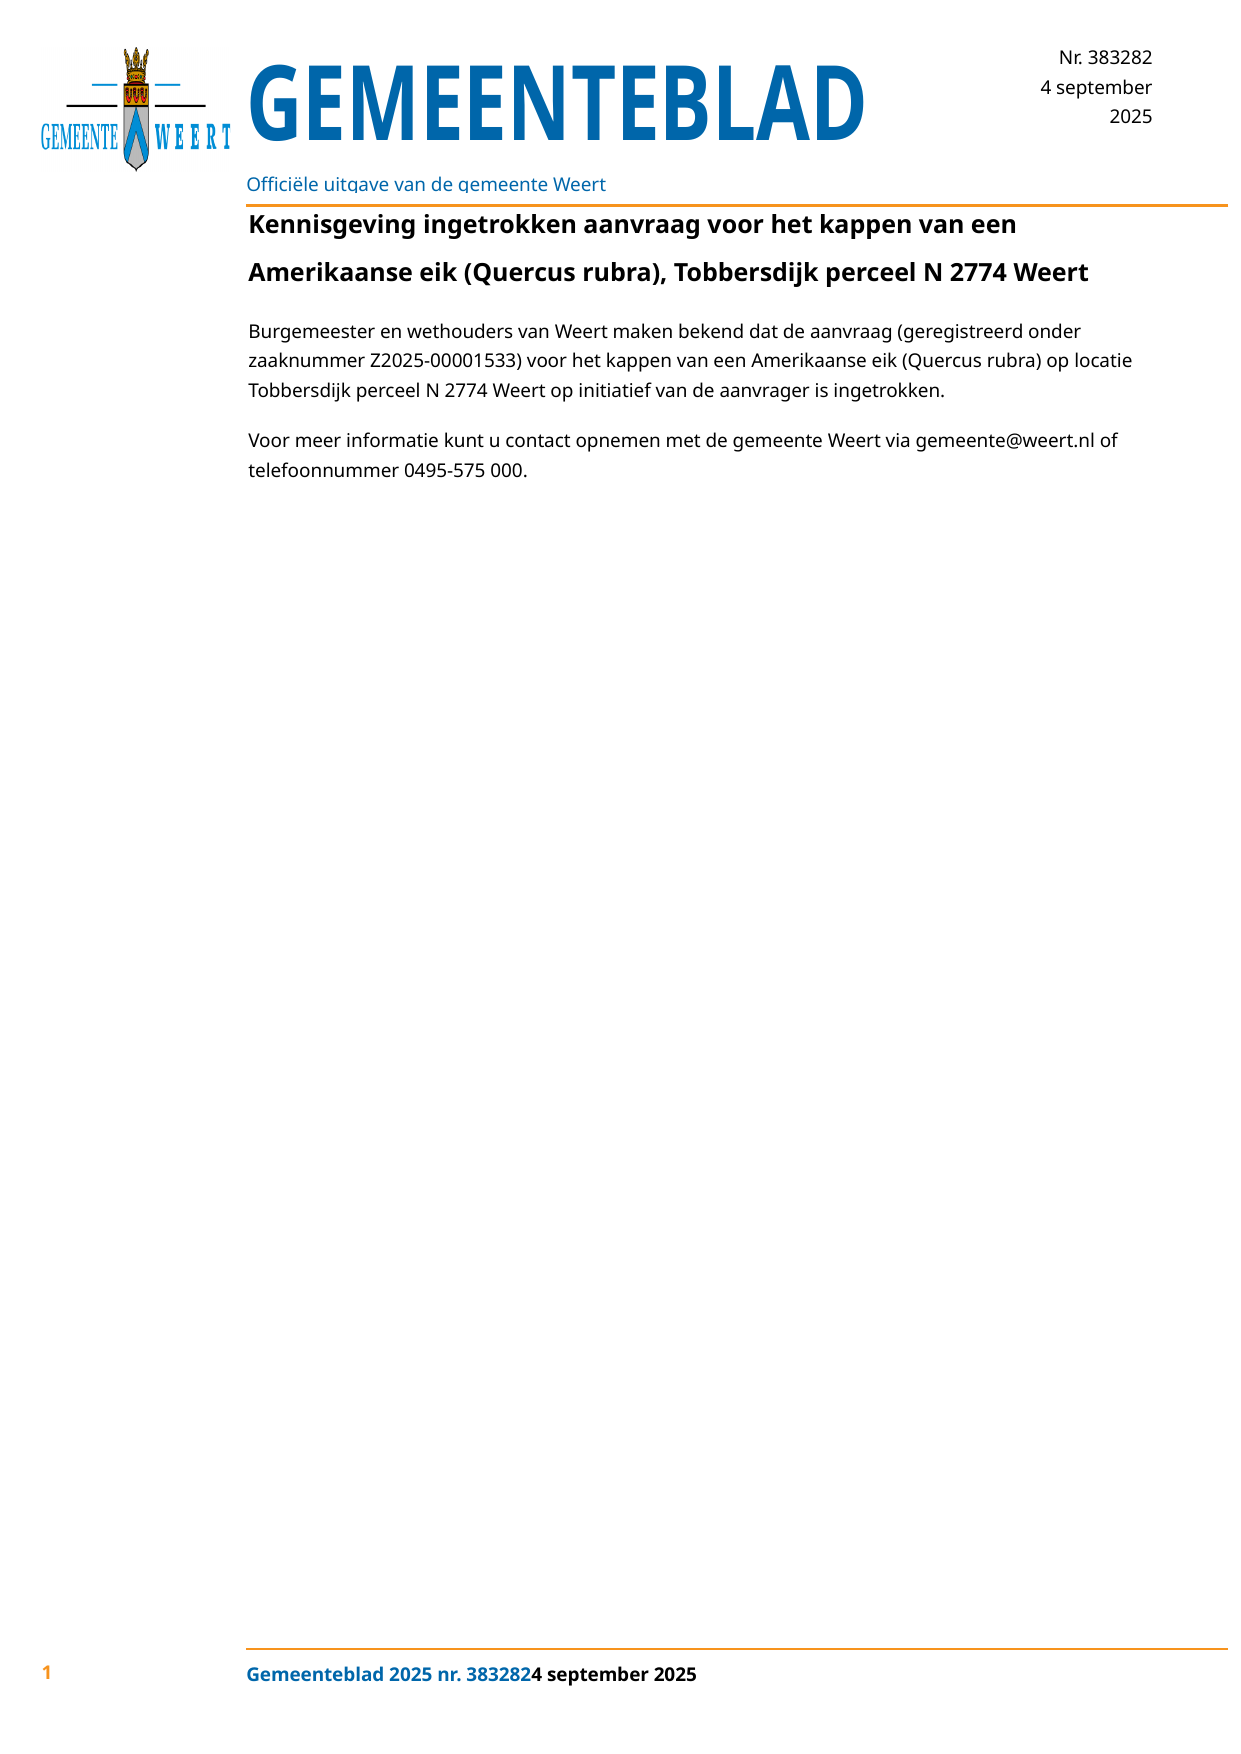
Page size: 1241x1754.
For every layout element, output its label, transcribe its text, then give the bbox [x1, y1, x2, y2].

text Burgemeester en wethouders van Weert maken bekend dat de aanvraag (geregistreerd onder zaaknummer Z2025-00001533) voor het kappen van een Amerikaanse eik (Quercus rubra) op locatie Tobbersdijk perceel N 2774 Weert op initiatief van de aanvrager is ingetrokken. [248, 318, 1152, 403]
picture [41, 47, 231, 172]
text Voor meer informatie kunt u contact opnemen met de gemeente Weert via gemeente@weert.nl of telefoonnummer 0495-575 000. [248, 427, 1152, 483]
text Kennisgeving ingetrokken aanvraag voor het kappen van een Amerikaanse eik (Quercus rubra), Tobbersdijk perceel N 2774 Weert [248, 207, 1152, 288]
